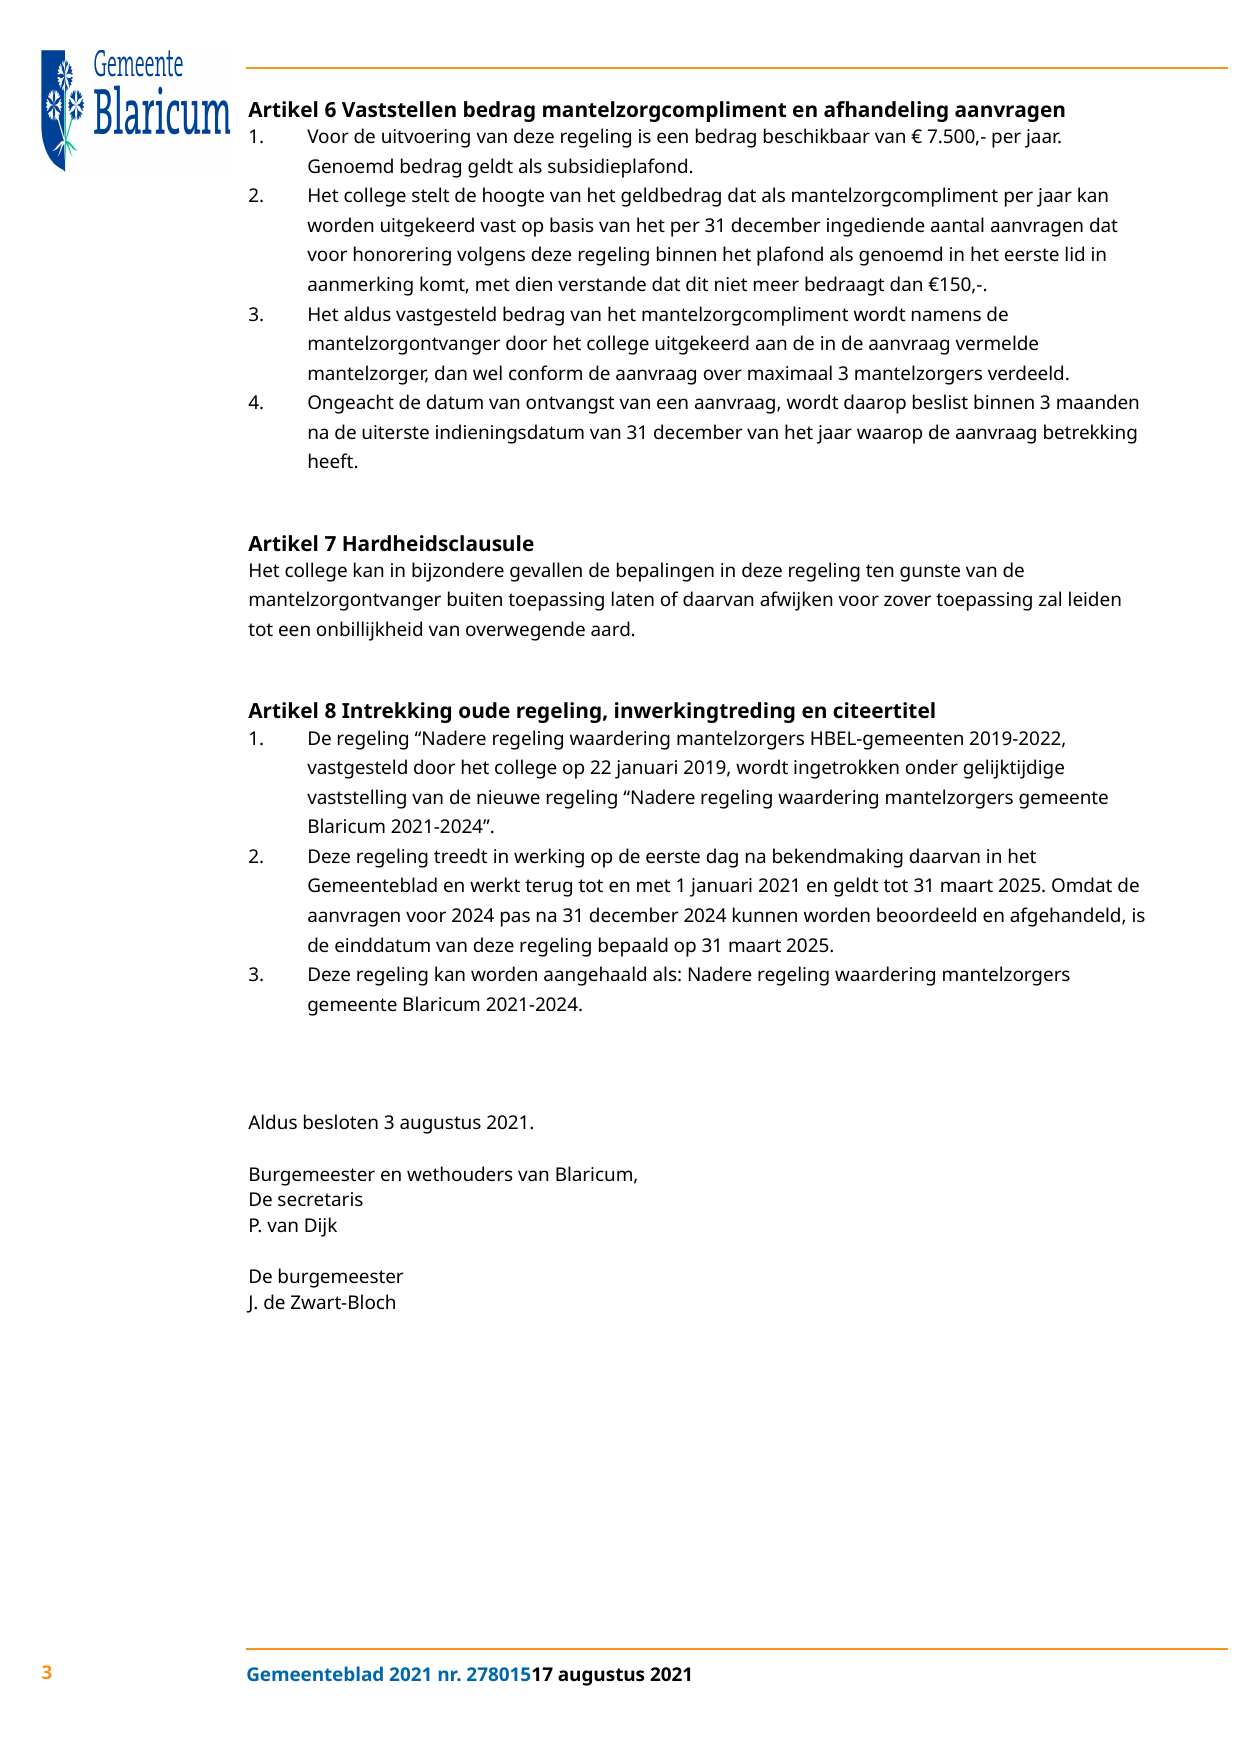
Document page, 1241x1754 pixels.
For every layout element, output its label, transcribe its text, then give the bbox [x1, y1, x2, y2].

text J. de Zwart-Bloch [248, 1289, 1152, 1315]
text Het college kan in bijzondere gevallen de bepalingen in deze regeling ten gunste van de mantelzorgontvanger buiten toepassing laten of daarvan afwijken voor zover toepassing zal leiden tot een onbillijkheid van overwegende aard. [248, 557, 1152, 642]
list De regeling “Nadere regeling waardering mantelzorgers HBEL-gemeenten 2019-2022, vastgesteld door het college op 22 januari 2019, wordt ingetrokken onder gelijktijdige vaststelling van de nieuwe regeling “Nadere regeling waardering mantelzorgers gemeente Blaricum 2021-2024”. [248, 725, 1152, 839]
text Artikel 6 Vaststellen bedrag mantelzorgcompliment en afhandeling aanvragen [248, 95, 1152, 123]
text De burgemeester [248, 1264, 1152, 1289]
text Burgemeester en wethouders van Blaricum, [248, 1161, 1152, 1186]
text Artikel 8 Intrekking oude regeling, inwerkingtreding en citeertitel [248, 696, 1152, 725]
list Het aldus vastgesteld bedrag van het mantelzorgcompliment wordt namens de mantelzorgontvanger door het college uitgekeerd aan de in de aanvraag vermelde mantelzorger, dan wel conform de aanvraag over maximaal 3 mantelzorgers verdeeld. [248, 301, 1152, 386]
list Het college stelt de hoogte van het geldbedrag dat als mantelzorgcompliment per jaar kan worden uitgekeerd vast op basis van het per 31 december ingediende aantal aanvragen dat voor honorering volgens deze regeling binnen het plafond als genoemd in het eerste lid in aanmerking komt, met dien verstande dat dit niet meer bedraagt dan €150,-. [248, 182, 1152, 297]
list Deze regeling kan worden aangehaald als: Nadere regeling waardering mantelzorgers gemeente Blaricum 2021-2024. [248, 961, 1152, 1017]
list Voor de uitvoering van deze regeling is een bedrag beschikbaar van € 7.500,- per jaar. Genoemd bedrag geldt als subsidieplafond. [248, 123, 1152, 178]
list Deze regeling treedt in werking op de eerste dag na bekendmaking daarvan in het Gemeenteblad en werkt terug tot en met 1 januari 2021 en geldt tot 31 maart 2025. Omdat de aanvragen voor 2024 pas na 31 december 2024 kunnen worden beoordeeld en afgehandeld, is de einddatum van deze regeling bepaald op 31 maart 2025. [248, 843, 1152, 957]
list Ongeacht de datum van ontvangst van een aanvraag, wordt daarop beslist binnen 3 maanden na de uiterste indieningsdatum van 31 december van het jaar waarop de aanvraag betrekking heeft. [248, 389, 1152, 474]
text Aldus besloten 3 augustus 2021. [248, 1109, 1152, 1135]
picture [41, 47, 231, 172]
text P. van Dijk [248, 1212, 1152, 1238]
text De secretaris [248, 1186, 1152, 1212]
text Artikel 7 Hardheidsclausule [248, 529, 1152, 557]
